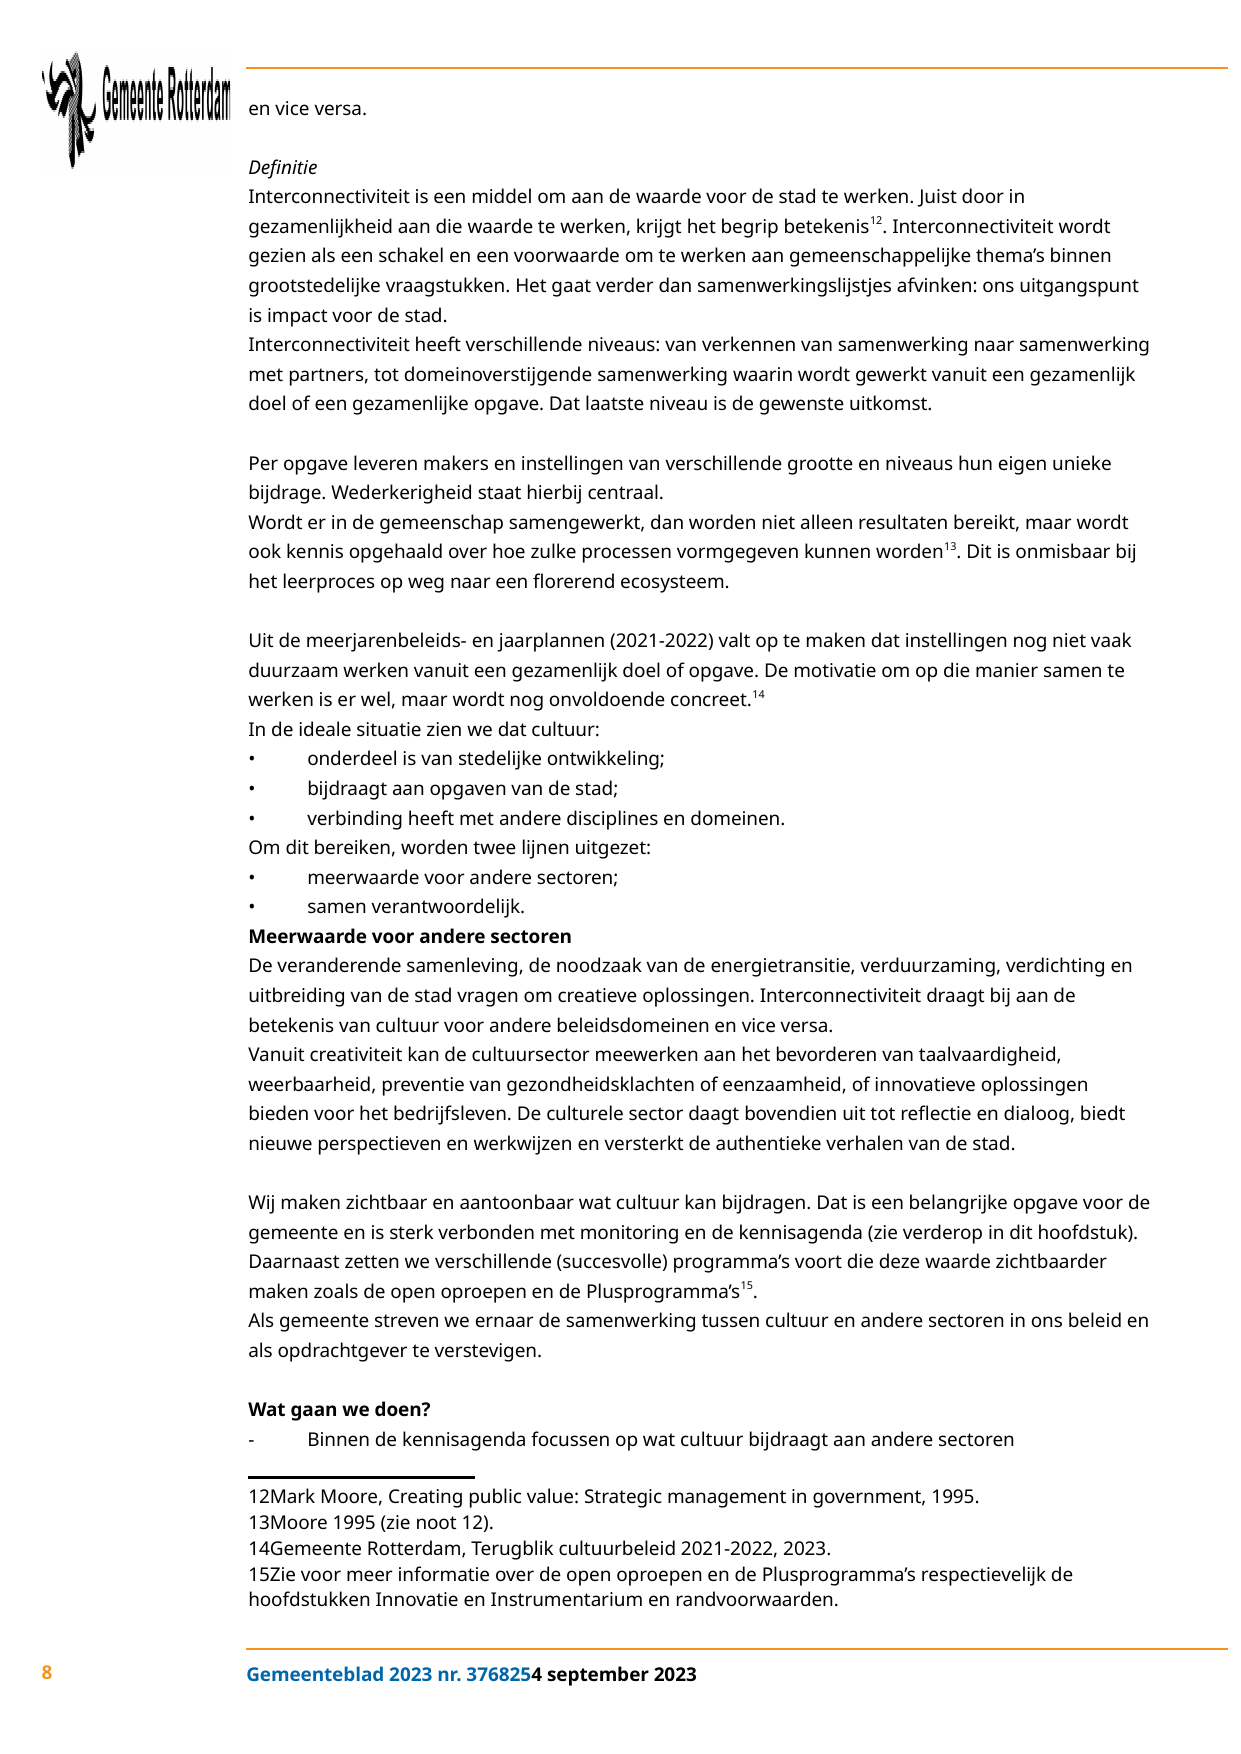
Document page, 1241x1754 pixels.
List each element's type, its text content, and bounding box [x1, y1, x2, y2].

text In de ideale situatie zien we dat cultuur: [248, 716, 1152, 742]
text Zie voor meer informatie over de open oproepen en de Plusprogramma’s respectievelijk de hoofdstukken Innovatie en Instrumentarium en randvoorwaarden. [248, 1561, 1152, 1612]
text Definitie [248, 154, 1152, 180]
text Moore 1995 (zie noot 12). [248, 1509, 1152, 1535]
list onderdeel is van stedelijke ontwikkeling; [248, 746, 1152, 771]
text De veranderende samenleving, de noodzaak van de energietransitie, verduurzaming, verdichting en uitbreiding van de stad vragen om creatieve oplossingen. Interconnectiviteit draagt bij aan de betekenis van cultuur voor andere beleidsdomeinen en vice versa. [248, 953, 1152, 1038]
text Wij maken zichtbaar en aantoonbaar wat cultuur kan bijdragen. Dat is een belangrijke opgave voor de gemeente en is sterk verbonden met monitoring en de kennisagenda (zie verderop in dit hoofdstuk). Daarnaast zetten we verschillende (succesvolle) programma’s voort die deze waarde zichtbaarder maken zoals de open oproepen en de Plusprogramma’s. [248, 1189, 1152, 1304]
text Meerwaarde voor andere sectoren [248, 923, 1152, 949]
text Per opgave leveren makers en instellingen van verschillende grootte en niveaus hun eigen unieke bijdrage. Wederkerigheid staat hierbij centraal. [248, 450, 1152, 505]
text Wordt er in de gemeenschap samengewerkt, dan worden niet alleen resultaten bereikt, maar wordt ook kennis opgehaald over hoe zulke processen vormgegeven kunnen worden. Dit is onmisbaar bij het leerproces op weg naar een florerend ecosysteem. [248, 509, 1152, 594]
text Interconnectiviteit is een middel om aan de waarde voor de stad te werken. Juist door in gezamenlijkheid aan die waarde te werken, krijgt het begrip betekenis. Interconnectiviteit wordt gezien als een schakel en een voorwaarde om te werken aan gemeenschappelijke thema’s binnen grootstedelijke vraagstukken. Het gaat verder dan samenwerkingslijstjes afvinken: ons uitgangspunt is impact voor de stad. [248, 183, 1152, 328]
text Als gemeente streven we ernaar de samenwerking tussen cultuur en andere sectoren in ons beleid en als opdrachtgever te verstevigen. [248, 1308, 1152, 1363]
list bijdraagt aan opgaven van de stad; [248, 775, 1152, 801]
text Mark Moore, Creating public value: Strategic management in government, 1995. [248, 1483, 1152, 1509]
text Uit de meerjarenbeleids- en jaarplannen (2021-2022) valt op te maken dat instellingen nog niet vaak duurzaam werken vanuit een gezamenlijk doel of opgave. De motivatie om op die manier samen te werken is er wel, maar wordt nog onvoldoende concreet. [248, 627, 1152, 712]
text Vanuit creativiteit kan de cultuursector meewerken aan het bevorderen van taalvaardigheid, weerbaarheid, preventie van gezondheidsklachten of eenzaamheid, of innovatieve oplossingen bieden voor het bedrijfsleven. De culturele sector daagt bovendien uit tot reflectie en dialoog, biedt nieuwe perspectieven en werkwijzen en versterkt de authentieke verhalen van de stad. [248, 1041, 1152, 1156]
list verbinding heeft met andere disciplines en domeinen. [248, 805, 1152, 831]
table_header Wat gaan we doen? Binnen de kennisagenda focussen op wat cultuur bijdraagt aan andere sectoren [248, 1397, 1152, 1452]
picture [41, 47, 231, 172]
text en vice versa. [248, 95, 1152, 121]
text Om dit bereiken, worden twee lijnen uitgezet: [248, 834, 1152, 860]
list samen verantwoordelijk. [248, 893, 1152, 919]
list meerwaarde voor andere sectoren; [248, 864, 1152, 890]
text Gemeente Rotterdam, Terugblik cultuurbeleid 2021-2022, 2023. [248, 1535, 1152, 1561]
text Interconnectiviteit heeft verschillende niveaus: van verkennen van samenwerking naar samenwerking met partners, tot domeinoverstijgende samenwerking waarin wordt gewerkt vanuit een gezamenlijk doel of een gezamenlijke opgave. Dat laatste niveau is de gewenste uitkomst. [248, 331, 1152, 416]
